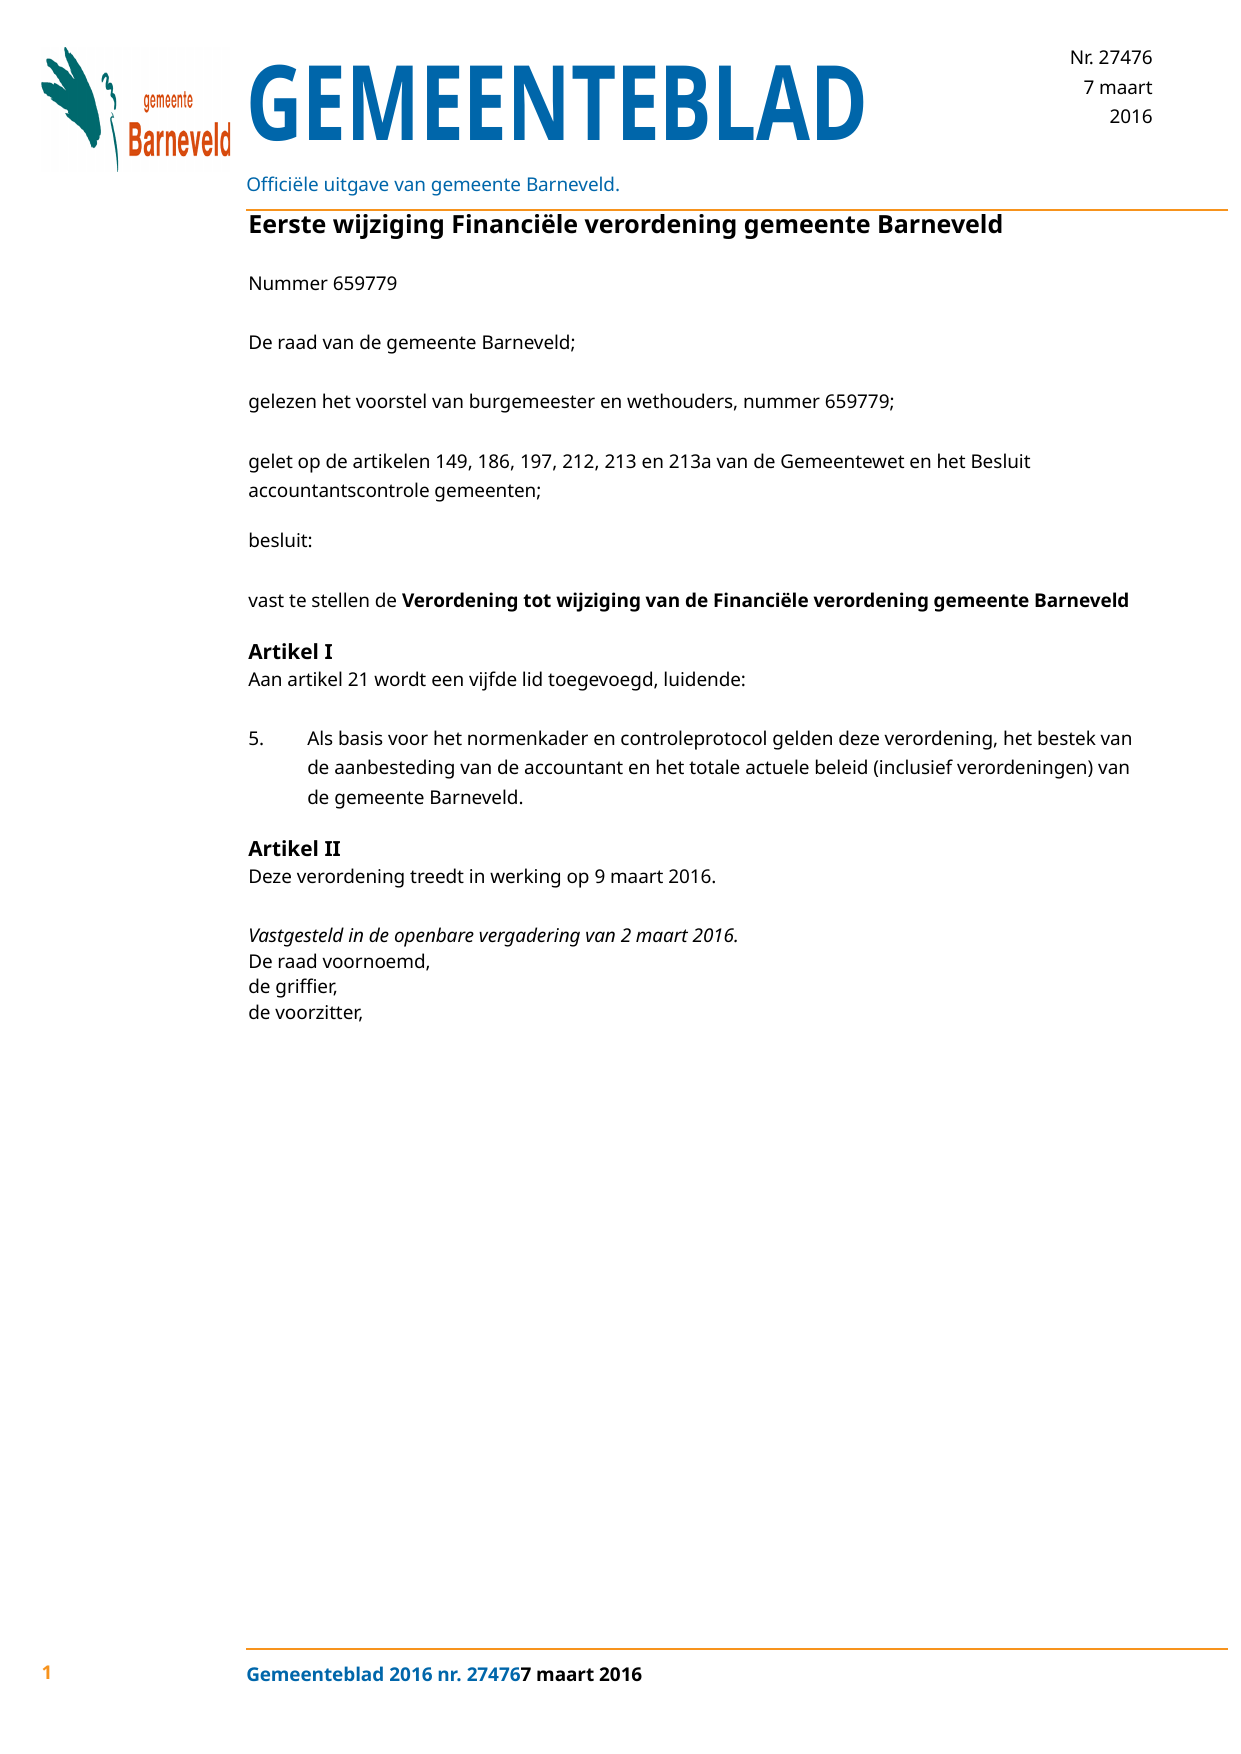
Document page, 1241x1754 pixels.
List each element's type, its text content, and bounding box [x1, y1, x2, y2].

text Nummer 659779 [248, 270, 1152, 296]
picture [41, 47, 231, 172]
text gelezen het voorstel van burgemeester en wethouders, nummer 659779; [248, 389, 1152, 414]
text de voorzitter, [248, 999, 1152, 1025]
text Artikel II [248, 834, 1152, 863]
text De raad voornoemd, [248, 948, 1152, 973]
list Als basis voor het normenkader en controleprotocol gelden deze verordening, het bestek van de aanbesteding van de accountant en het totale actuele beleid (inclusief verordeningen) van de gemeente Barneveld. [248, 725, 1152, 810]
text Aan artikel 21 wordt een vijfde lid toegevoegd, luidende: [248, 666, 1152, 691]
text Vastgesteld in de openbare vergadering van 2 maart 2016. [248, 922, 1152, 948]
text Artikel I [248, 637, 1152, 666]
text De raad van de gemeente Barneveld; [248, 329, 1152, 355]
text Deze verordening treedt in werking op 9 maart 2016. [248, 863, 1152, 889]
text gelet op de artikelen 149, 186, 197, 212, 213 en 213a van de Gemeentewet en het Besluit accountantscontrole gemeenten; [248, 448, 1152, 503]
text de griffier, [248, 973, 1152, 999]
text besluit: [248, 528, 1152, 553]
text Eerste wijziging Financiële verordening gemeente Barneveld [248, 211, 1152, 241]
text vast te stellen de Verordening tot wijziging van de Financiële verordening gemeente Barneveld [248, 587, 1152, 613]
